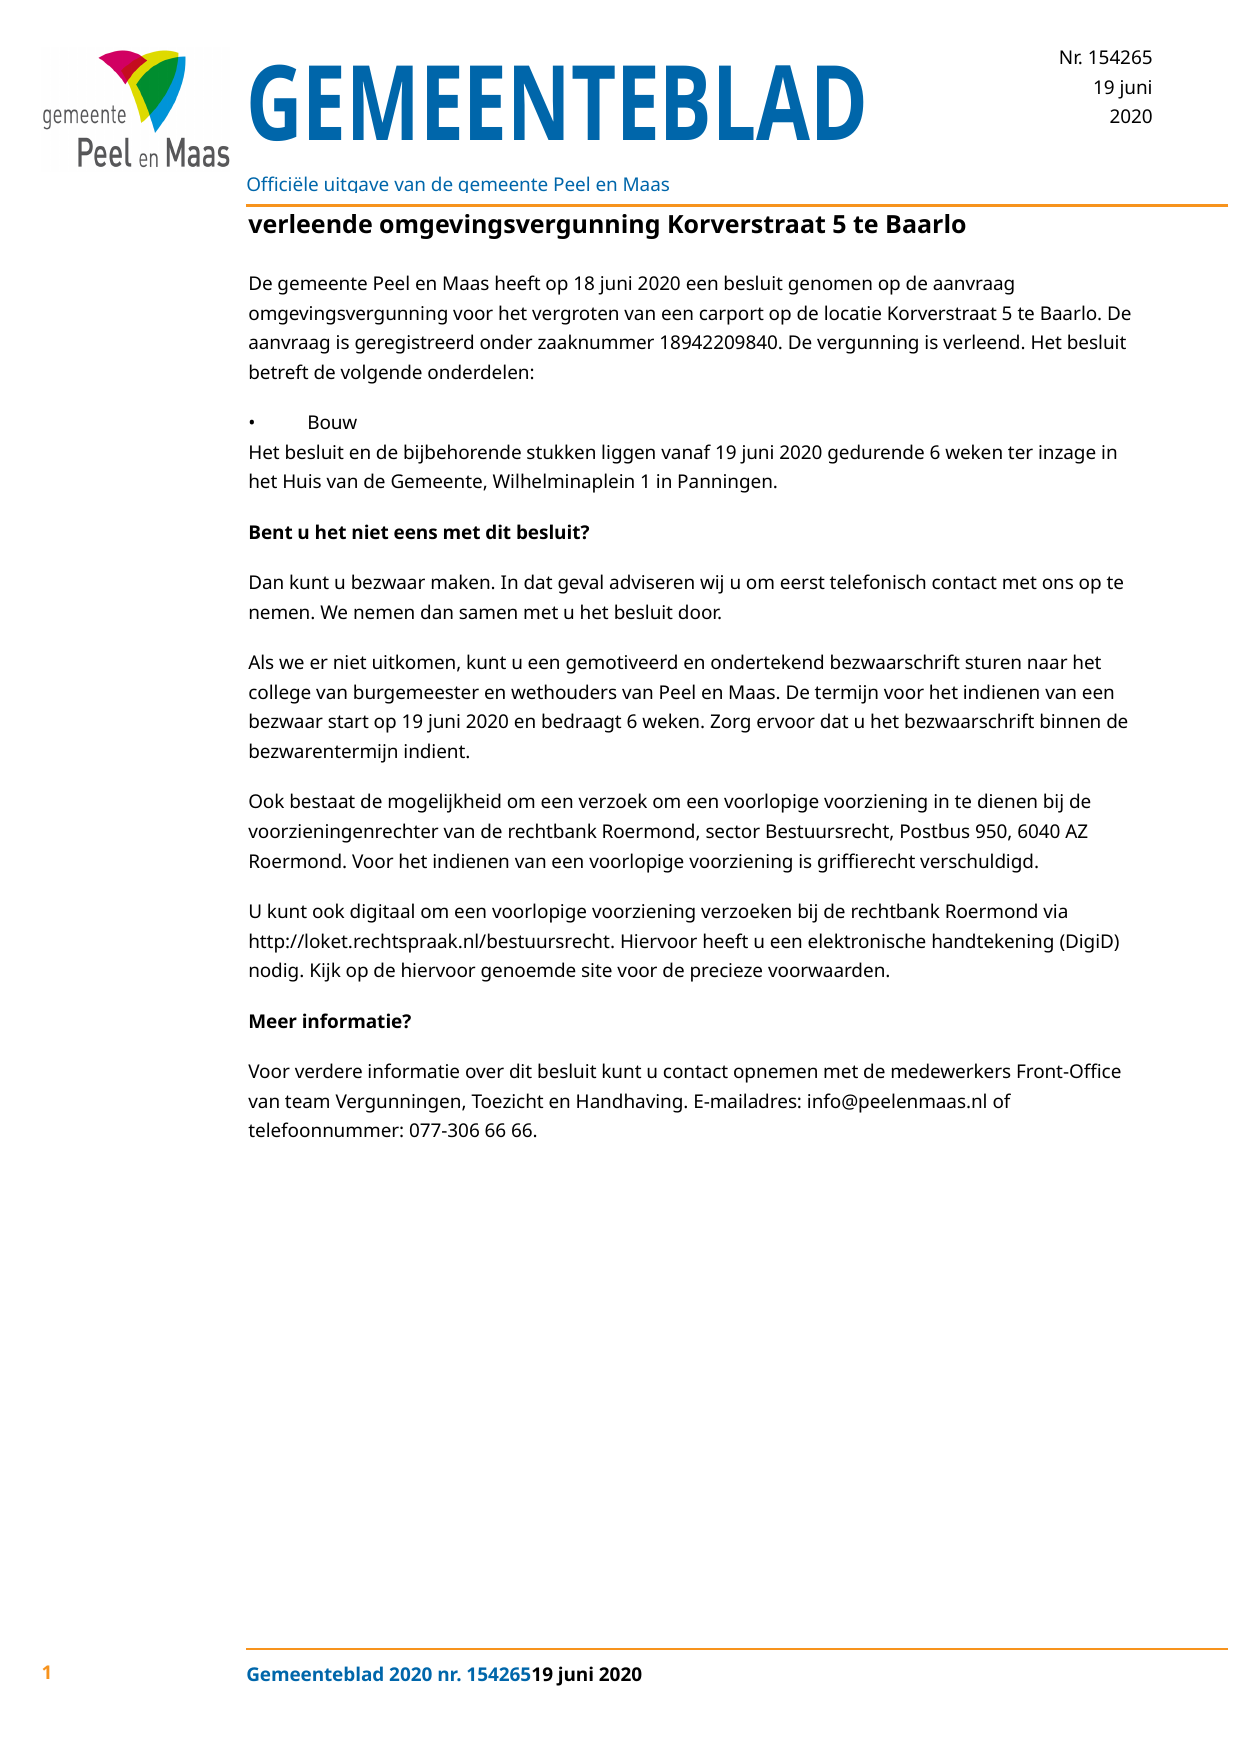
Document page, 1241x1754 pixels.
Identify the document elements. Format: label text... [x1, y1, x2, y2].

text De gemeente Peel en Maas heeft op 18 juni 2020 een besluit genomen op de aanvraag omgevingsvergunning voor het vergroten van een carport op de locatie Korverstraat 5 te Baarlo. De aanvraag is geregistreerd onder zaaknummer 18942209840. De vergunning is verleend. Het besluit betreft de volgende onderdelen: [248, 270, 1152, 385]
text Meer informatie? [248, 1008, 1152, 1033]
text Dan kunt u bezwaar maken. In dat geval adviseren wij u om eerst telefonisch contact met ons op te nemen. We nemen dan samen met u het besluit door. [248, 569, 1152, 625]
picture [41, 47, 231, 172]
text Het besluit en de bijbehorende stukken liggen vanaf 19 juni 2020 gedurende 6 weken ter inzage in het Huis van de Gemeente, Wilhelminaplein 1 in Panningen. [248, 439, 1152, 494]
text U kunt ook digitaal om een voorlopige voorziening verzoeken bij de rechtbank Roermond via http://loket.rechtspraak.nl/bestuursrecht. Hiervoor heeft u een elektronische handtekening (DigiD) nodig. Kijk op de hiervoor genoemde site voor de precieze voorwaarden. [248, 898, 1152, 983]
text verleende omgevingsvergunning Korverstraat 5 te Baarlo [248, 207, 1152, 241]
text Als we er niet uitkomen, kunt u een gemotiveerd en ondertekend bezwaarschrift sturen naar het college van burgemeester en wethouders van Peel en Maas. De termijn voor het indienen van een bezwaar start op 19 juni 2020 en bedraagt 6 weken. Zorg ervoor dat u het bezwaarschrift binnen de bezwarentermijn indient. [248, 649, 1152, 764]
list Bouw [248, 409, 1152, 435]
text Ook bestaat de mogelijkheid om een verzoek om een voorlopige voorziening in te dienen bij de voorzieningenrechter van de rechtbank Roermond, sector Bestuursrecht, Postbus 950, 6040 AZ Roermond. Voor het indienen van een voorlopige voorziening is griffierecht verschuldigd. [248, 789, 1152, 873]
text Bent u het niet eens met dit besluit? [248, 519, 1152, 545]
text Voor verdere informatie over dit besluit kunt u contact opnemen met de medewerkers Front-Office van team Vergunningen, Toezicht en Handhaving. E-mailadres: info@peelenmaas.nl of telefoonnummer: 077-306 66 66. [248, 1058, 1152, 1143]
